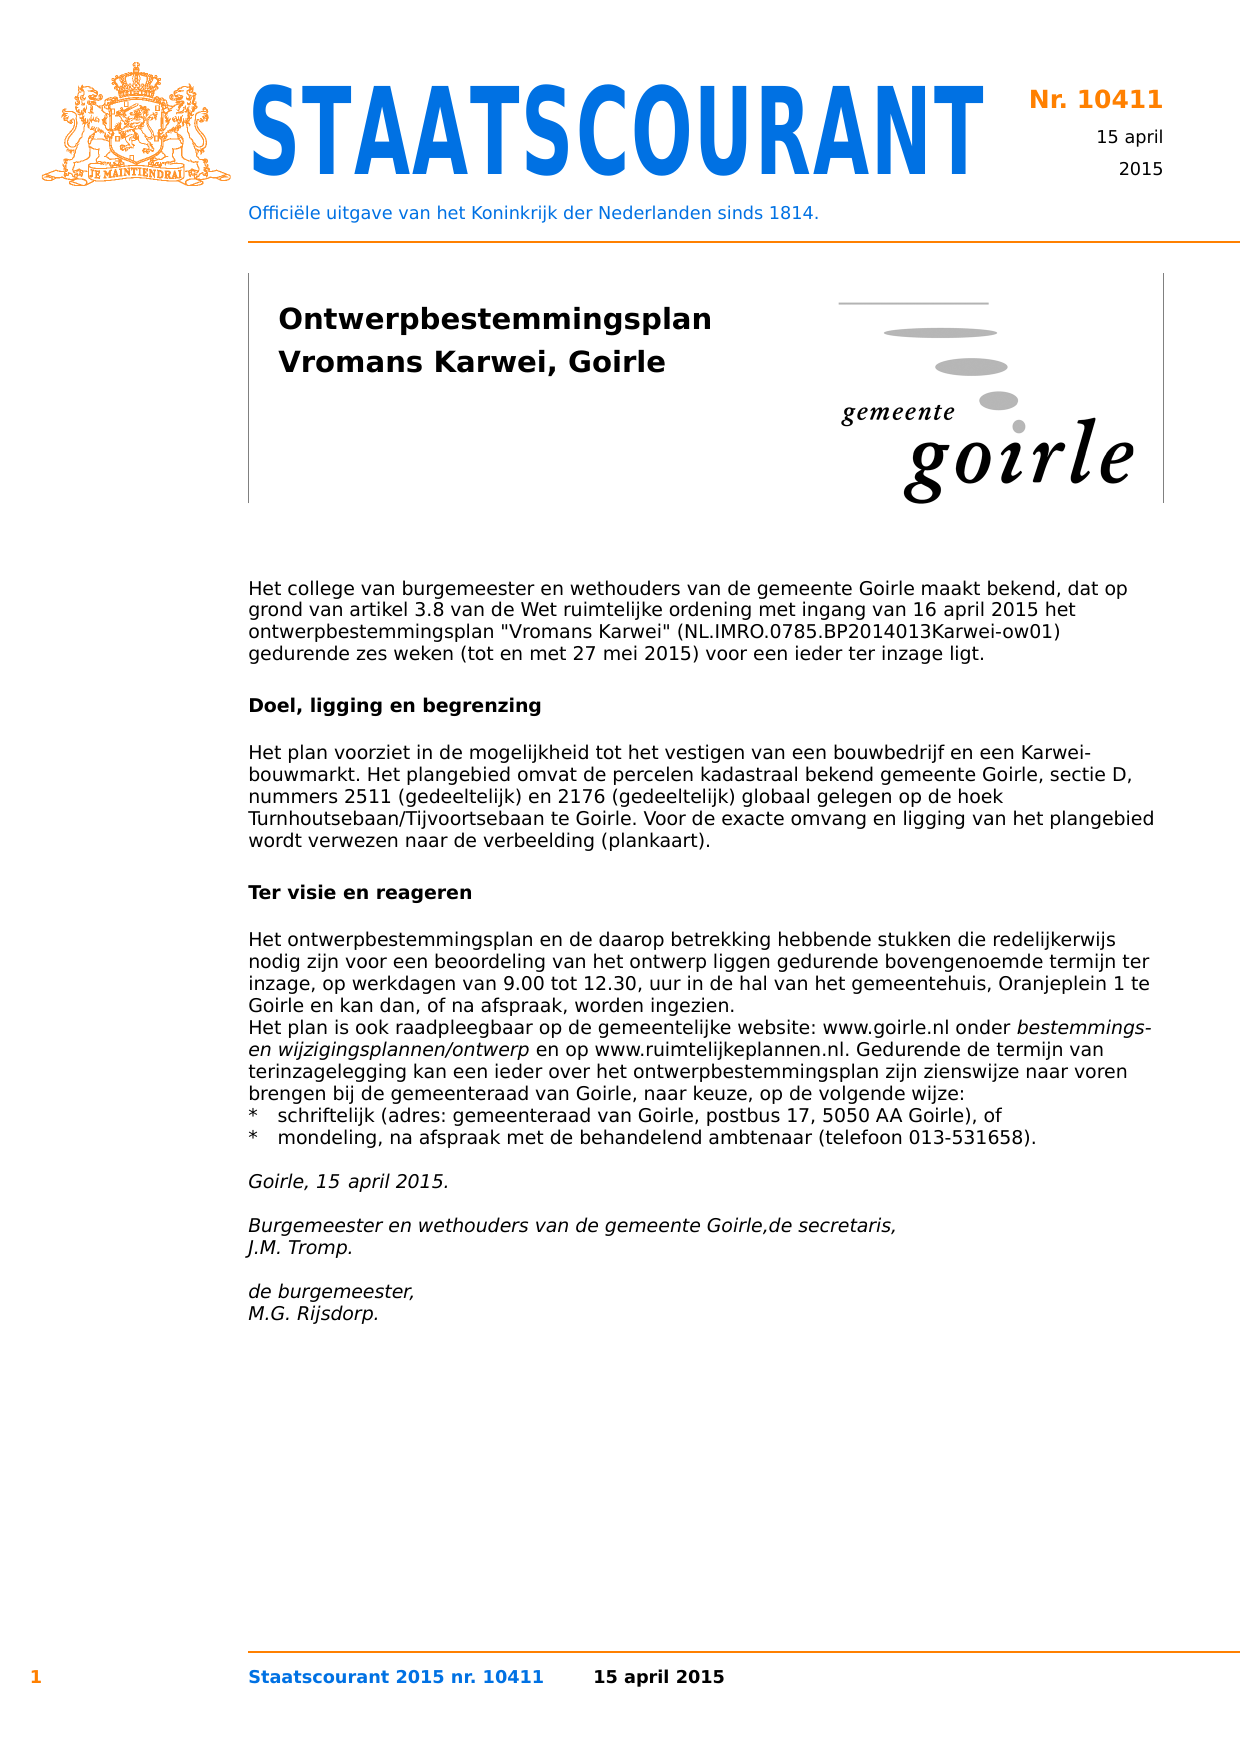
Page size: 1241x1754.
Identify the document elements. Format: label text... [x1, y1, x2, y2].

text Burgemeester en wethouders van de gemeente Goirle,de secretaris, J.M. Tromp. [248, 1215, 1163, 1259]
subtitle Ter visie en reageren [248, 882, 1163, 904]
table_cell 2015 [998, 153, 1240, 203]
subtitle Doel, ligging en begrenzing [248, 695, 1163, 717]
table_header STAATSCOURANT [248, 62, 998, 203]
text * schriftelijk (adres: gemeenteraad van Goirle, postbus 17, 5050 AA Goirle), of [248, 1105, 1163, 1127]
text Het plan voorziet in de mogelijkheid tot het vestigen van een bouwbedrijf en een Karwei-bouwmarkt. Het plangebied omvat de percelen kadastraal bekend gemeente Goirle, sectie D, nummers 2511 (gedeeltelijk) en 2176 (gedeeltelijk) globaal gelegen op de hoek Turnhoutsebaan/Tijvoortsebaan te Goirle. Voor de exacte omvang en ligging van het plangebied wordt verwezen naar de verbeelding (plankaart). [248, 742, 1163, 852]
table_cell 15 april [998, 121, 1240, 153]
picture [838, 302, 1134, 504]
text Het college van burgemeester en wethouders van de gemeente Goirle maakt bekend, dat op grond van artikel 3.8 van de Wet ruimtelijke ordening met ingang van 16 april 2015 het ontwerpbestemmingsplan "Vromans Karwei" (NL.IMRO.0785.BP2014013Karwei-ow01) gedurende zes weken (tot en met 27 mei 2015) voor een ieder ter inzage ligt. [248, 577, 1163, 665]
text Goirle, 15 april 2015. [248, 1171, 1163, 1193]
table_cell Officiële uitgave van het Koninkrijk der Nederlanden sinds 1814. [248, 203, 1240, 241]
text Het ontwerpbestemmingsplan en de daarop betrekking hebbende stukken die redelijkerwijs nodig zijn voor een beoordeling van het ontwerp liggen gedurende bovengenoemde termijn ter inzage, op werkdagen van 9.00 tot 12.30, uur in de hal van het gemeentehuis, Oranjeplein 1 te Goirle en kan dan, of na afspraak, worden ingezien. [248, 929, 1163, 1017]
picture [41, 62, 231, 186]
table_header Nr. 10411 [998, 62, 1240, 121]
text * mondeling, na afspraak met de behandelend ambtenaar (telefoon 013-531658). [248, 1127, 1163, 1149]
subtitle Ontwerpbestemmingsplan Vromans Karwei, Goirle [249, 273, 1163, 503]
text de burgemeester, M.G. Rijsdorp. [248, 1281, 1163, 1324]
text Het plan is ook raadpleegbaar op de gemeentelijke website: www.goirle.nl onder bestemmings- en wijzigingsplannen/ontwerp en op www.ruimtelijkeplannen.nl. Gedurende de termijn van terinzagelegging kan een ieder over het ontwerpbestemmingsplan zijn zienswijze naar voren brengen bij de gemeenteraad van Goirle, naar keuze, op de volgende wijze: [248, 1017, 1163, 1105]
table_header [25, 62, 248, 241]
